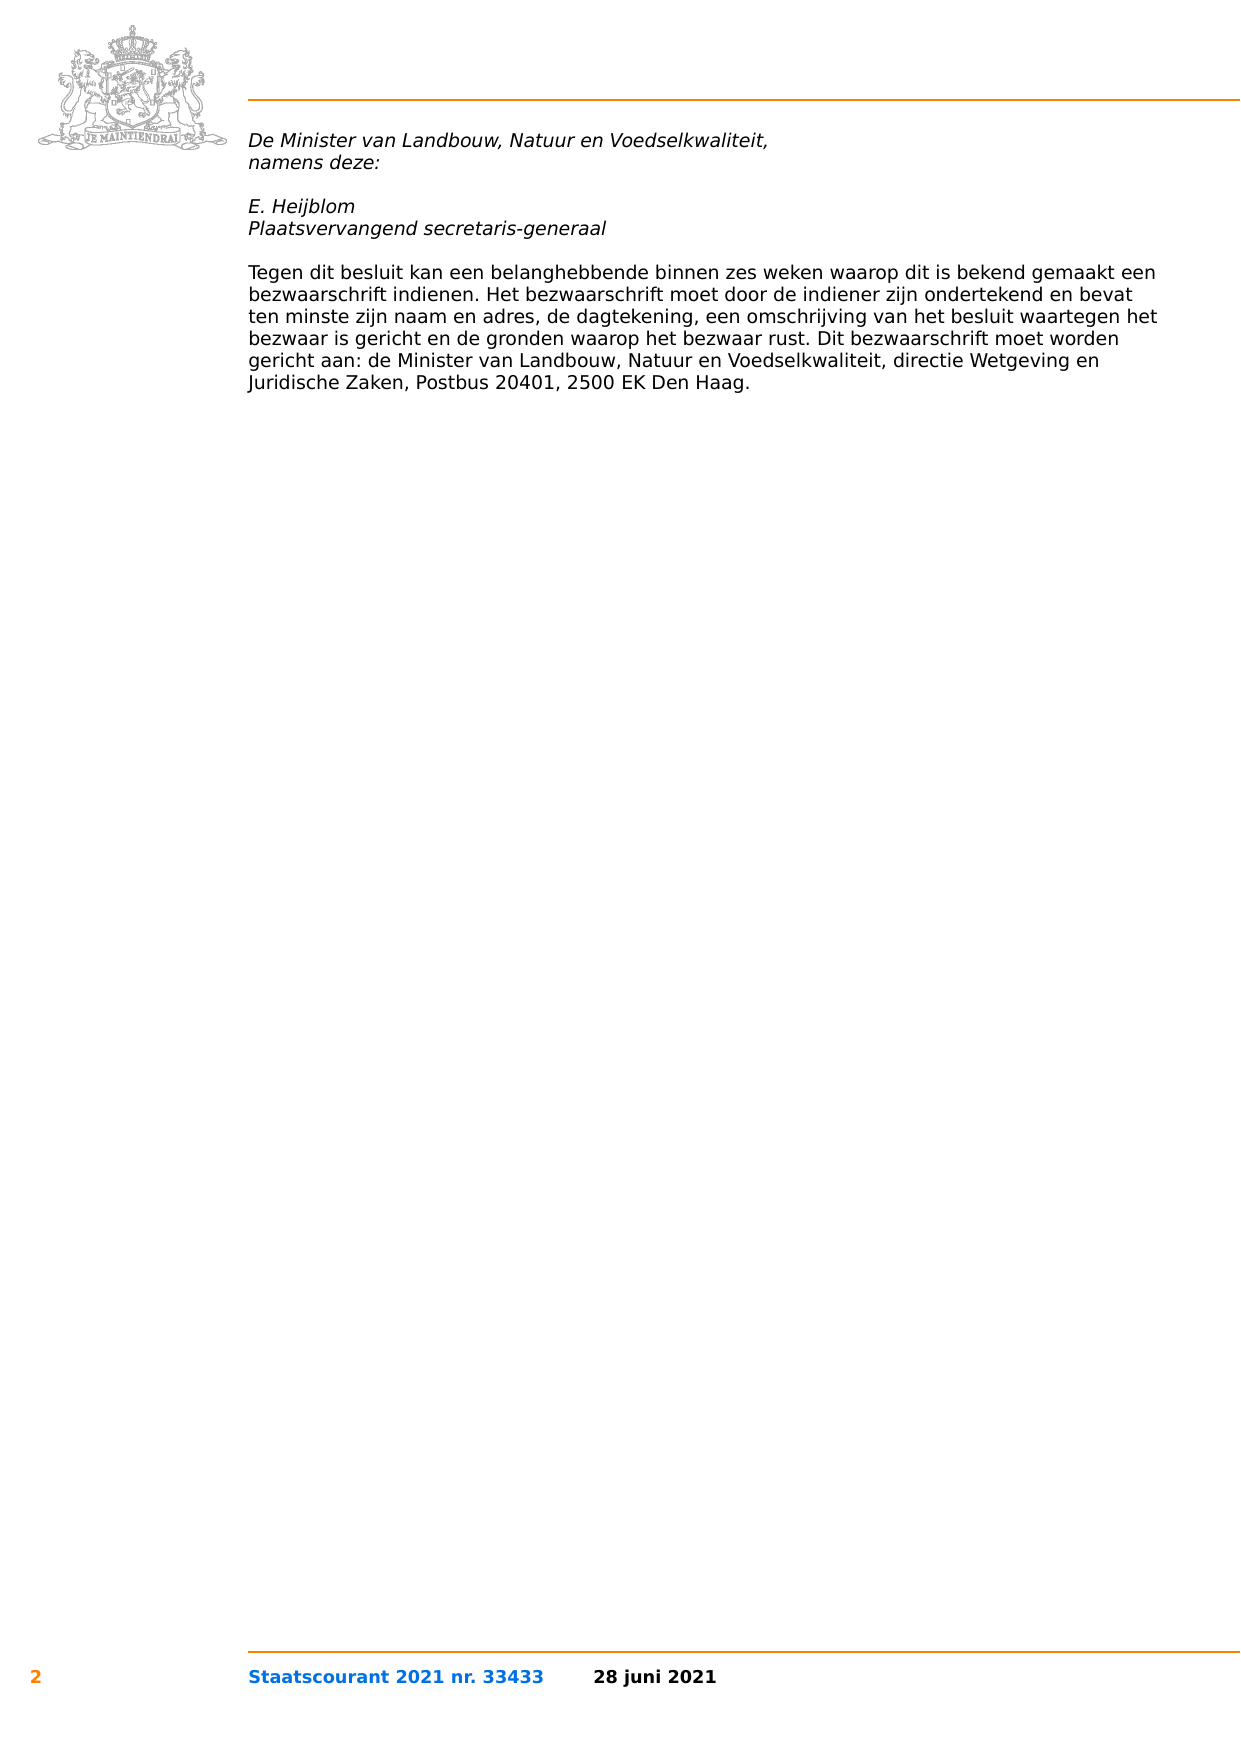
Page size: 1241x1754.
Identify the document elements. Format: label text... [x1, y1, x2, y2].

text Tegen dit besluit kan een belanghebbende binnen zes weken waarop dit is bekend gemaakt een bezwaarschrift indienen. Het bezwaarschrift moet door de indiener zijn ondertekend en bevat ten minste zijn naam en adres, de dagtekening, een omschrijving van het besluit waartegen het bezwaar is gericht en de gronden waarop het bezwaar rust. Dit bezwaarschrift moet worden gericht aan: de Minister van Landbouw, Natuur en Voedselkwaliteit, directie Wetgeving en Juridische Zaken, Postbus 20401, 2500 EK Den Haag. [248, 262, 1163, 393]
text De Minister van Landbouw, Natuur en Voedselkwaliteit, namens deze: E. Heijblom Plaatsvervangend secretaris-generaal [248, 130, 1163, 240]
picture [38, 25, 227, 150]
